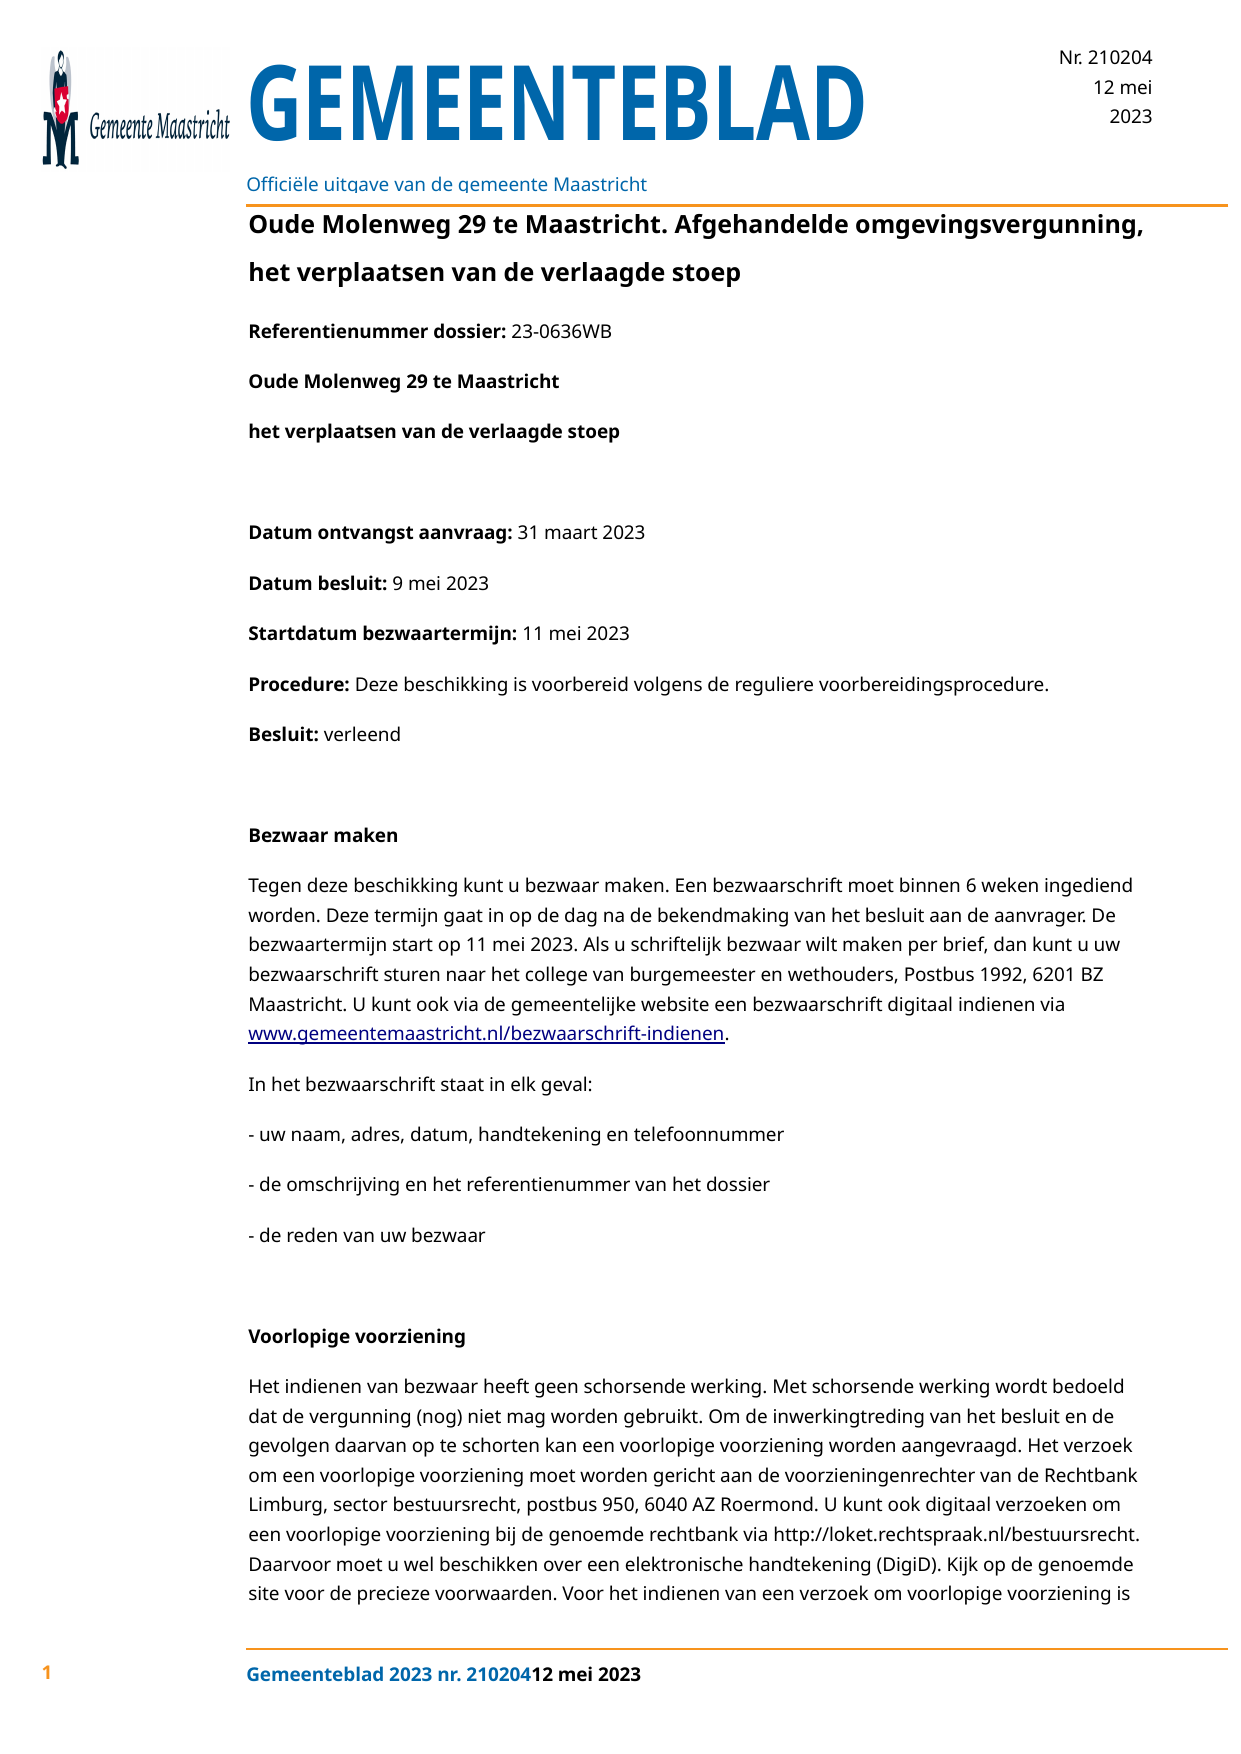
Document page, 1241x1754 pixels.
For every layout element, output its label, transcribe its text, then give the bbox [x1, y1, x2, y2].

text Datum ontvangst aanvraag: 31 maart 2023 [248, 519, 1152, 545]
text Procedure: Deze beschikking is voorbereid volgens de reguliere voorbereidingsprocedure. [248, 671, 1152, 697]
text Tegen deze beschikking kunt u bezwaar maken. Een bezwaarschrift moet binnen 6 weken ingediend worden. Deze termijn gaat in op de dag na de bekendmaking van het besluit aan de aanvrager. De bezwaartermijn start op 11 mei 2023. Als u schriftelijk bezwaar wilt maken per brief, dan kunt u uw bezwaarschrift sturen naar het college van burgemeester en wethouders, Postbus 1992, 6201 BZ Maastricht. U kunt ook via de gemeentelijke website een bezwaarschrift digitaal indienen via www.gemeentemaastricht.nl/bezwaarschrift-indienen. [248, 872, 1152, 1046]
text Bezwaar maken [248, 822, 1152, 848]
text In het bezwaarschrift staat in elk geval: [248, 1071, 1152, 1097]
text Oude Molenweg 29 te Maastricht. Afgehandelde omgevingsvergunning, het verplaatsen van de verlaagde stoep [248, 207, 1152, 288]
text Oude Molenweg 29 te Maastricht [248, 368, 1152, 394]
text het verplaatsen van de verlaagde stoep [248, 419, 1152, 444]
text Het indienen van bezwaar heeft geen schorsende werking. Met schorsende werking wordt bedoeld dat de vergunning (nog) niet mag worden gebruikt. Om de inwerkingtreding van het besluit en de gevolgen daarvan op te schorten kan een voorlopige voorziening worden aangevraagd. Het verzoek om een voorlopige voorziening moet worden gericht aan de voorzieningenrechter van de Rechtbank Limburg, sector bestuursrecht, postbus 950, 6040 AZ Roermond. U kunt ook digitaal verzoeken om een voorlopige voorziening bij de genoemde rechtbank via http://loket.rechtspraak.nl/bestuursrecht. Daarvoor moet u wel beschikken over een elektronische handtekening (DigiD). Kijk op de genoemde site voor de precieze voorwaarden. Voor het indienen van een verzoek om voorlopige voorziening is [248, 1373, 1152, 1606]
text Startdatum bezwaartermijn: 11 mei 2023 [248, 620, 1152, 646]
text - uw naam, adres, datum, handtekening en telefoonnummer [248, 1121, 1152, 1147]
picture [41, 47, 231, 172]
text - de reden van uw bezwaar [248, 1222, 1152, 1248]
text Voorlopige voorziening [248, 1323, 1152, 1349]
text Datum besluit: 9 mei 2023 [248, 570, 1152, 596]
text - de omschrijving en het referentienummer van het dossier [248, 1172, 1152, 1197]
text Besluit: verleend [248, 721, 1152, 747]
text Referentienummer dossier: 23-0636WB [248, 318, 1152, 344]
